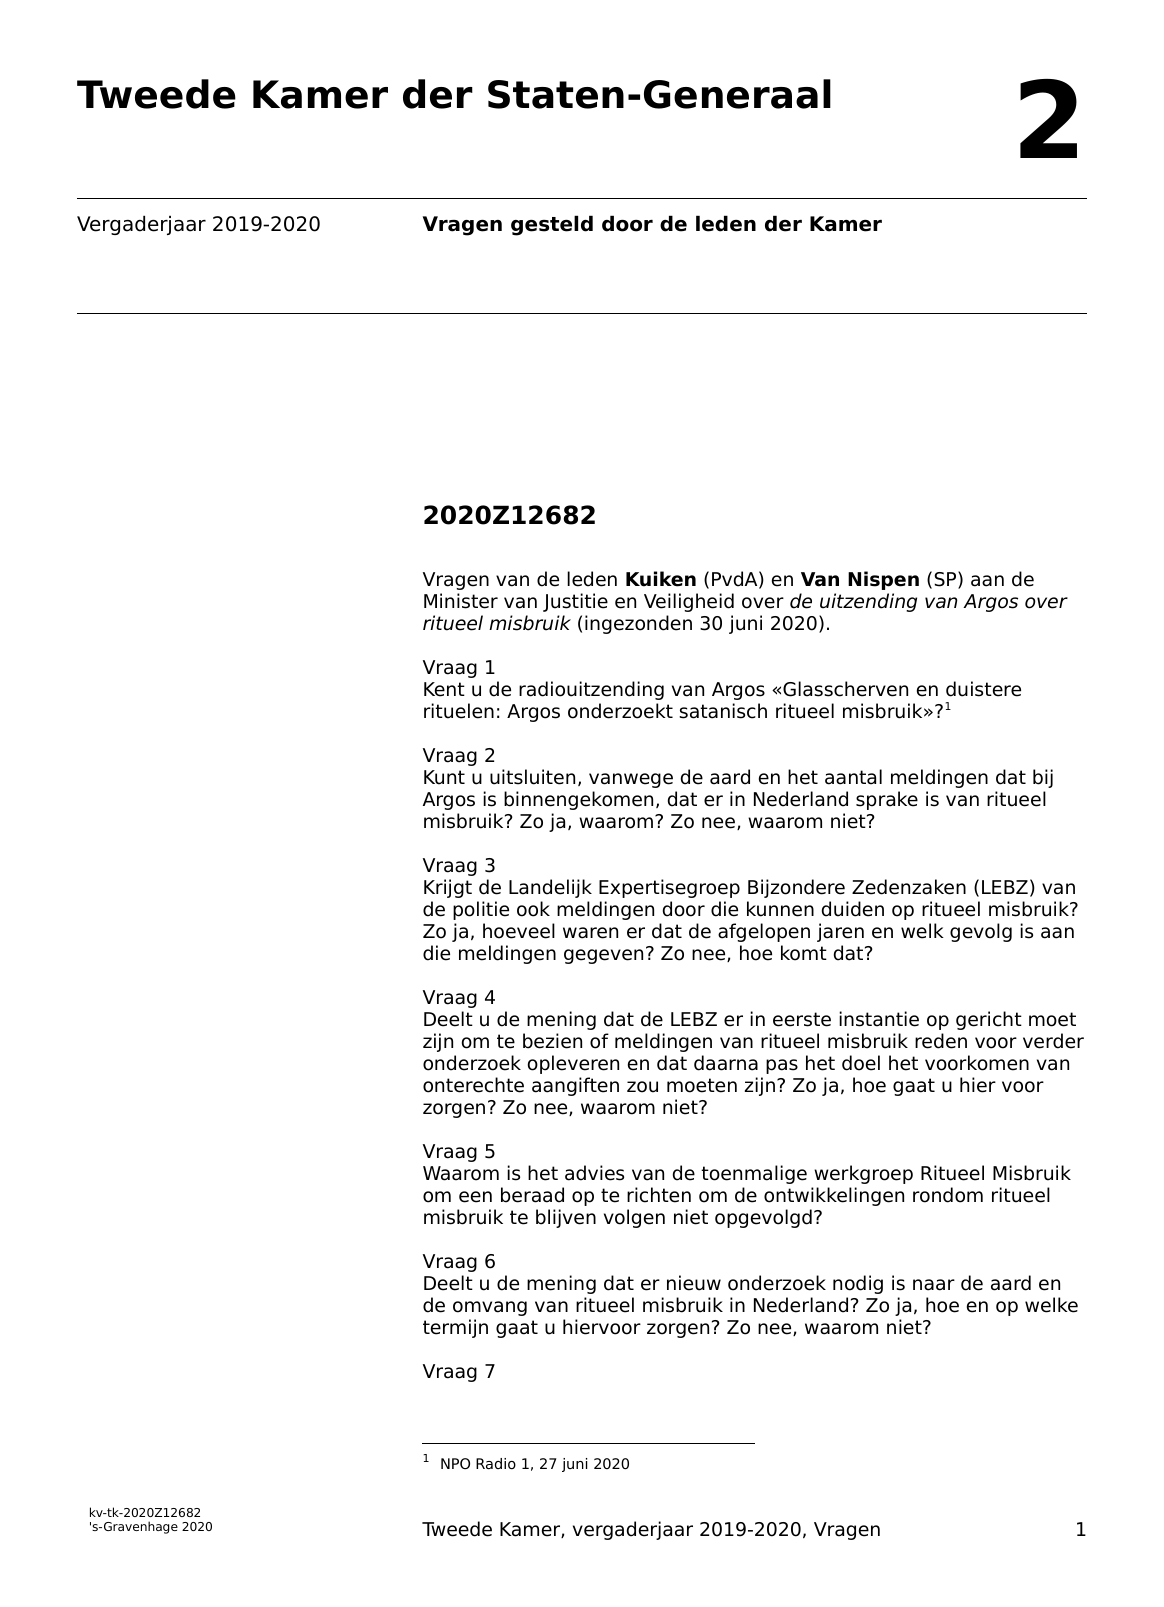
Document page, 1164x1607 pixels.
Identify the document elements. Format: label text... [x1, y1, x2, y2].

text Krijgt de Landelijk Expertisegroep Bijzondere Zedenzaken (LEBZ) van de politie ook meldingen door die kunnen duiden op ritueel misbruik? Zo ja, hoeveel waren er dat de afgelopen jaren en welk gevolg is aan die meldingen gegeven? Zo nee, hoe komt dat? [422, 877, 1087, 965]
text kv-tk-2020Z12682 [88, 1506, 323, 1520]
text Kent u de radiouitzending van Argos «Glasscherven en duistere rituelen: Argos onderzoekt satanisch ritueel misbruik»? [422, 679, 1087, 723]
text Deelt u de mening dat de LEBZ er in eerste instantie op gericht moet zijn om te bezien of meldingen van ritueel misbruik reden voor verder onderzoek opleveren en dat daarna pas het doel het voorkomen van onterechte aangiften zou moeten zijn? Zo ja, hoe gaat u hier voor zorgen? Zo nee, waarom niet? [422, 1009, 1087, 1119]
text Vraag 4 [422, 987, 1087, 1009]
text Vraag 6 [422, 1251, 1087, 1273]
table_cell Vergaderjaar 2019-2020 [77, 199, 422, 313]
text Deelt u de mening dat er nieuw onderzoek nodig is naar de aard en de omvang van ritueel misbruik in Nederland? Zo ja, hoe en op welke termijn gaat u hiervoor zorgen? Zo nee, waarom niet? [422, 1273, 1087, 1339]
text Vraag 1 [422, 657, 1087, 679]
text 2020Z12682 [422, 501, 1087, 531]
text Vraag 2 [422, 745, 1087, 767]
text Vraag 3 [422, 855, 1087, 877]
table_header Tweede Kamer der Staten-Generaal [77, 59, 886, 198]
text 's-Gravenhage 2020 [88, 1520, 323, 1534]
text Waarom is het advies van de toenmalige werkgroep Ritueel Misbruik om een beraad op te richten om de ontwikkelingen rondom ritueel misbruik te blijven volgen niet opgevolgd? [422, 1163, 1087, 1229]
text Vraag 7 [422, 1361, 1087, 1383]
text Vraag 5 [422, 1141, 1087, 1163]
text NPO Radio 1, 27 juni 2020 [422, 1452, 1087, 1474]
table_header 2 [886, 59, 1087, 198]
table_cell Vragen gesteld door de leden der Kamer [422, 199, 1087, 313]
text Kunt u uitsluiten, vanwege de aard en het aantal meldingen dat bij Argos is binnengekomen, dat er in Nederland sprake is van ritueel misbruik? Zo ja, waarom? Zo nee, waarom niet? [422, 767, 1087, 833]
text Vragen van de leden Kuiken (PvdA) en Van Nispen (SP) aan de Minister van Justitie en Veiligheid over de uitzending van Argos over ritueel misbruik (ingezonden 30 juni 2020). [422, 569, 1087, 635]
